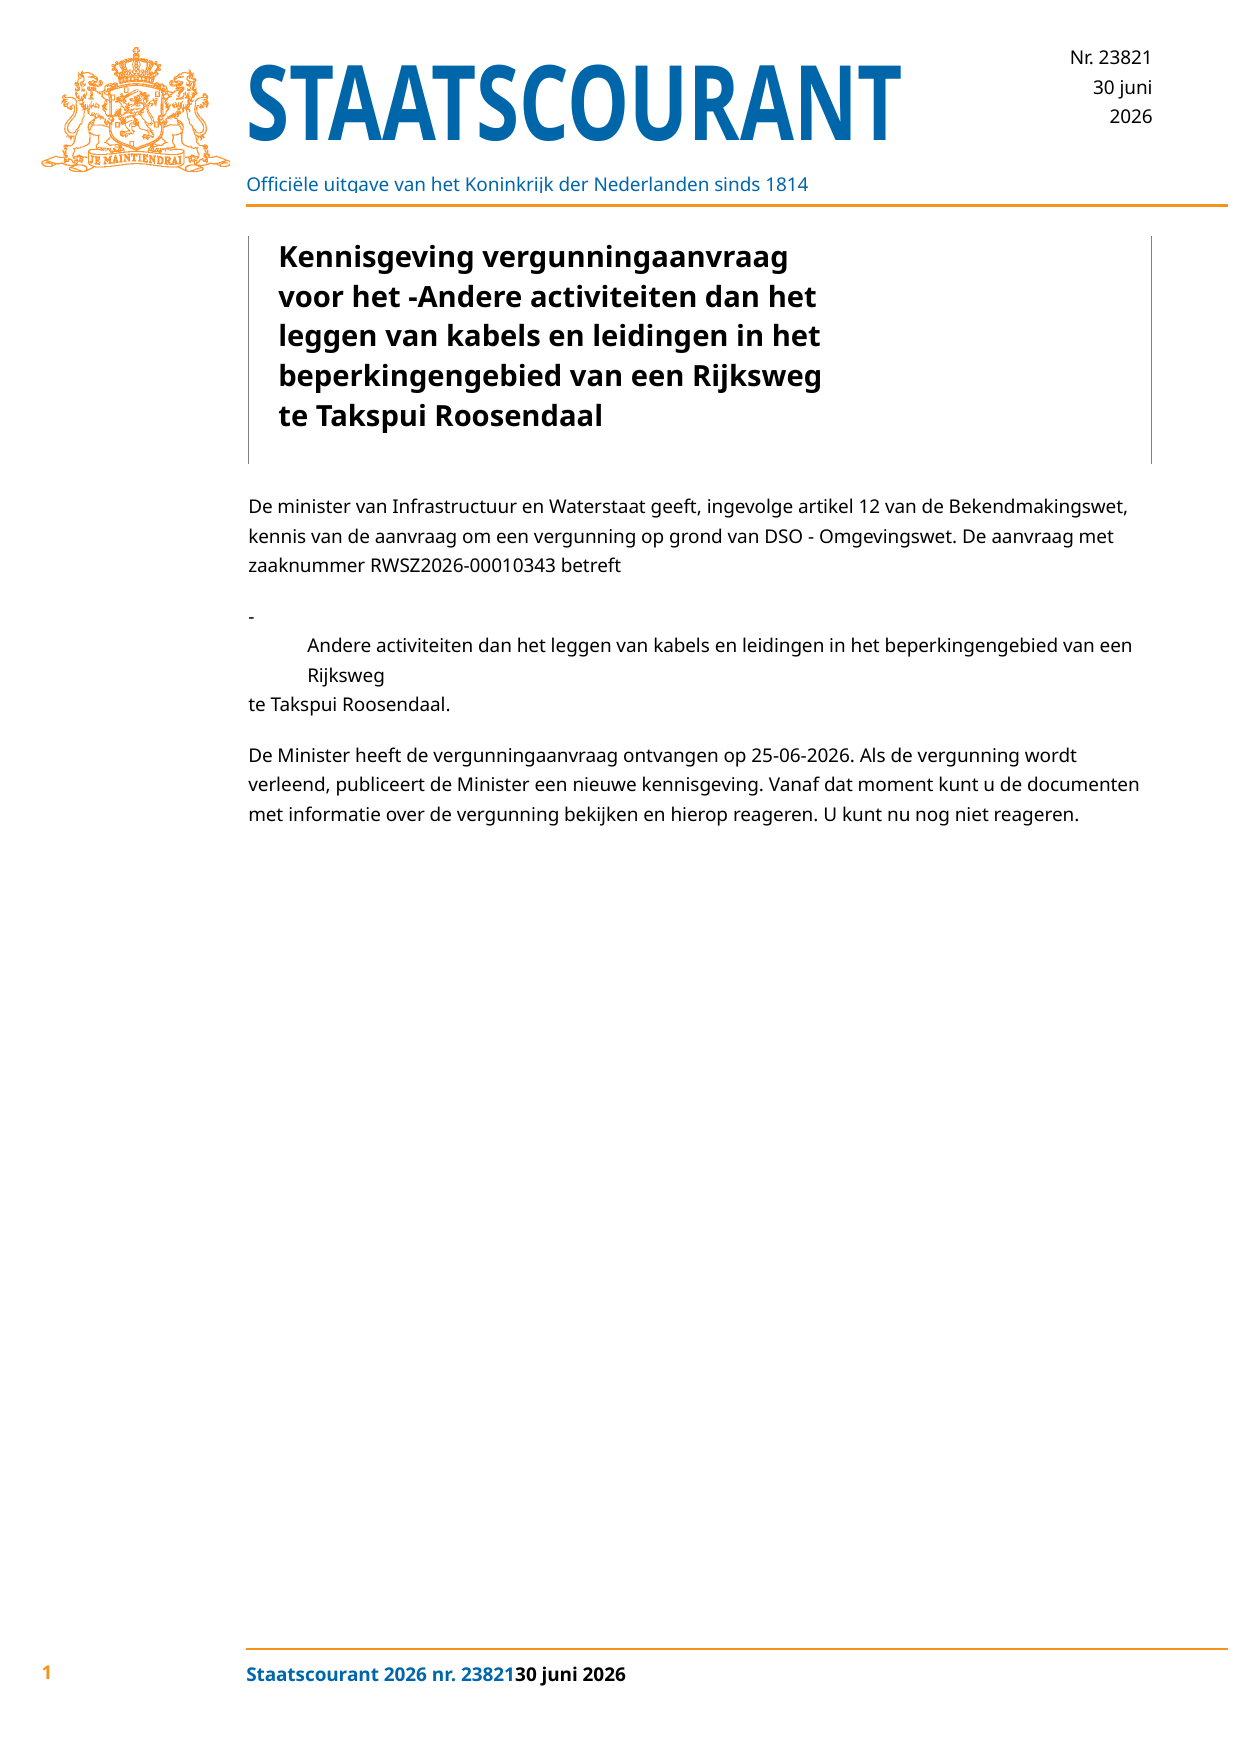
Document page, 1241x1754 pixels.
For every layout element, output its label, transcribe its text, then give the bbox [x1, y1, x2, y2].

text De minister van Infrastructuur en Waterstaat geeft, ingevolge artikel 12 van de Bekendmakingswet, kennis van de aanvraag om een vergunning op grond van DSO - Omgevingswet. De aanvraag met zaaknummer RWSZ2026-00010343 betreft [248, 493, 1152, 578]
text te Takspui Roosendaal. [248, 692, 1152, 717]
table_header [850, 236, 912, 413]
table_header Kennisgeving vergunningaanvraag voor het -Andere activiteiten dan het leggen van kabels en leidingen in het beperkingengebied van een Rijksweg te Takspui Roosendaal [249, 236, 850, 464]
table_header [1090, 236, 1151, 413]
list Andere activiteiten dan het leggen van kabels en leidingen in het beperkingengebied van een Rijksweg [248, 632, 1152, 688]
text De Minister heeft de vergunningaanvraag ontvangen op 25-06-2026. Als de vergunning wordt verleend, publiceert de Minister een nieuwe kennisgeving. Vanaf dat moment kunt u de documenten met informatie over de vergunning bekijken en hierop reageren. U kunt nu nog niet reageren. [248, 742, 1152, 827]
picture [41, 47, 231, 172]
picture [912, 236, 1090, 414]
table_header [850, 414, 1151, 464]
